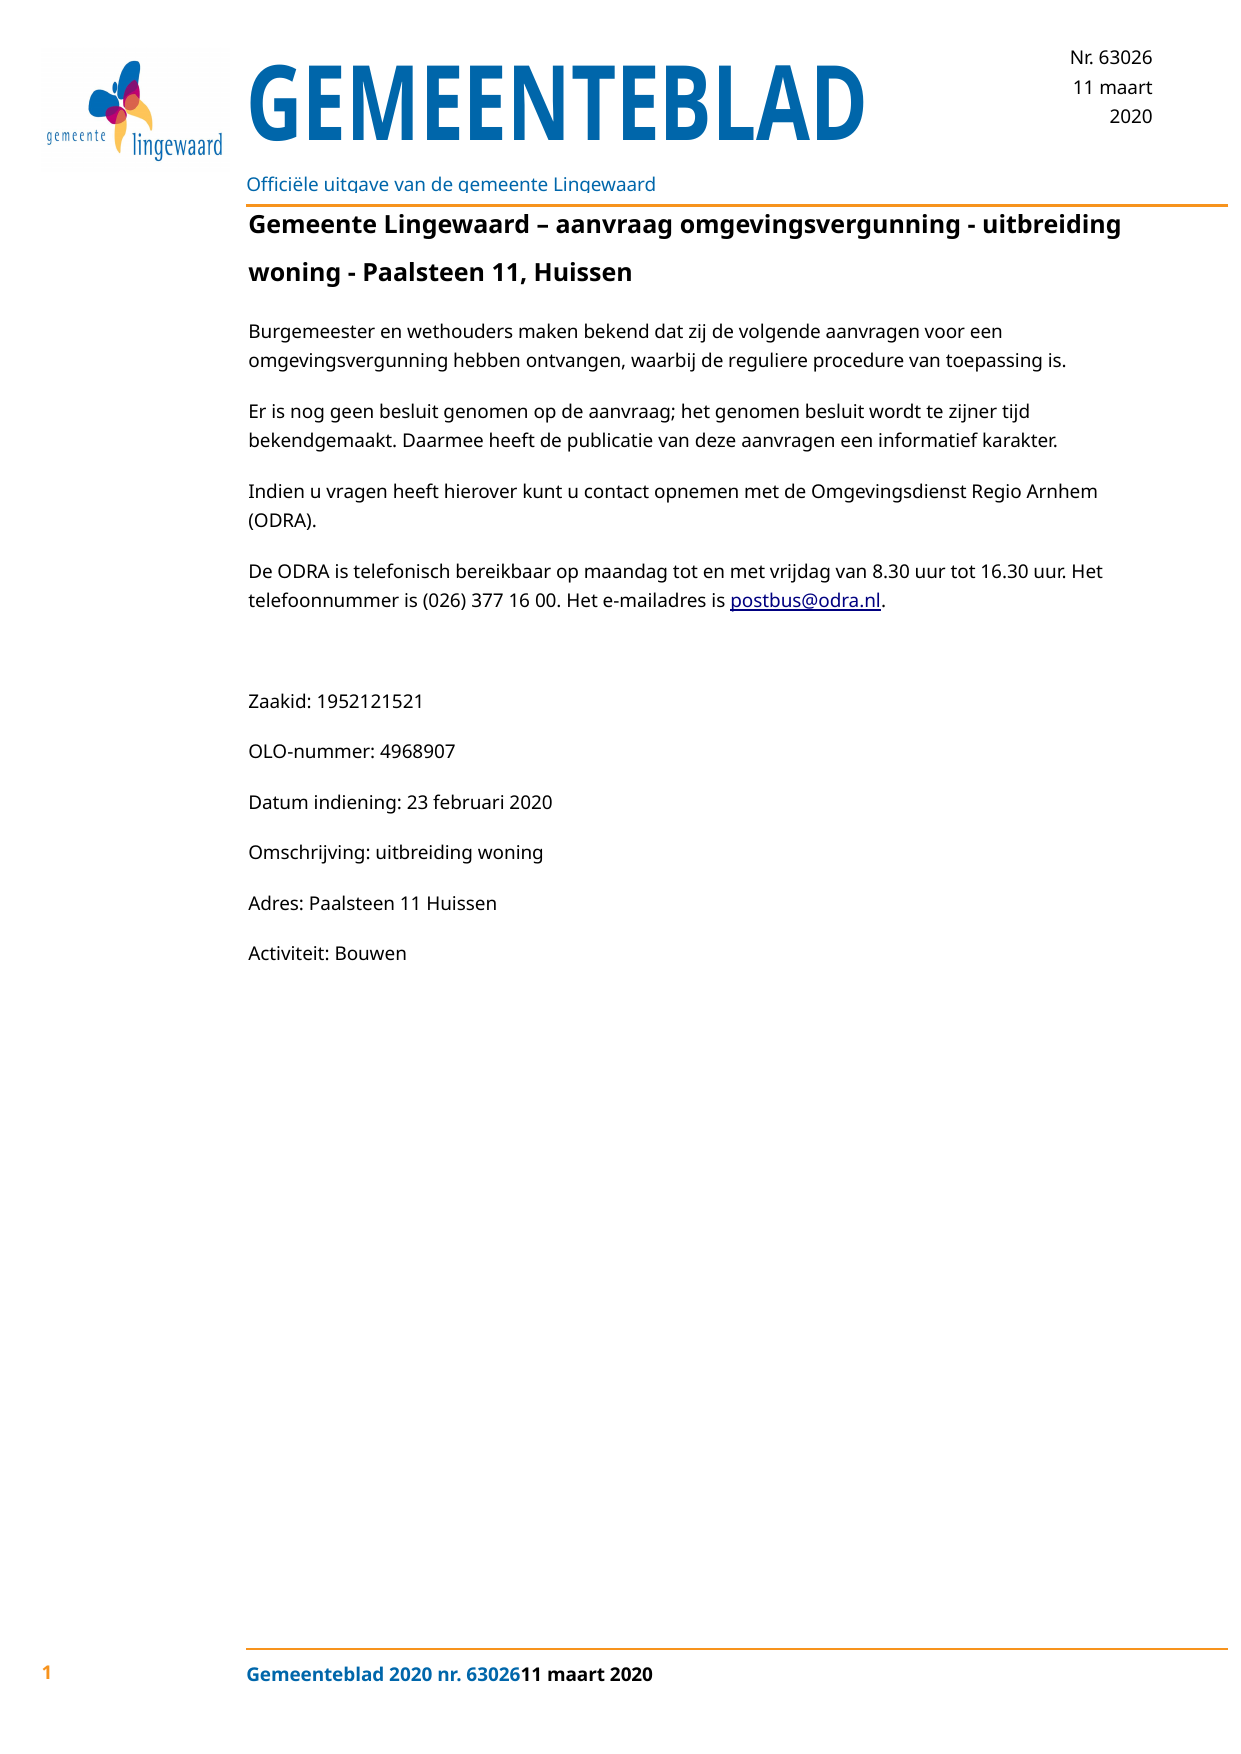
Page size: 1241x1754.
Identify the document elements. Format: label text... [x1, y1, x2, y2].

text Burgemeester en wethouders maken bekend dat zij de volgende aanvragen voor een omgevingsvergunning hebben ontvangen, waarbij de reguliere procedure van toepassing is. [248, 318, 1152, 373]
text Gemeente Lingewaard – aanvraag omgevingsvergunning - uitbreiding woning - Paalsteen 11, Huissen [248, 207, 1152, 288]
picture [41, 47, 231, 172]
text De ODRA is telefonisch bereikbaar op maandag tot en met vrijdag van 8.30 uur tot 16.30 uur. Het telefoonnummer is (026) 377 16 00. Het e-mailadres is postbus@odra.nl. [248, 558, 1152, 613]
text Omschrijving: uitbreiding woning [248, 839, 1152, 865]
text Activiteit: Bouwen [248, 940, 1152, 966]
text Adres: Paalsteen 11 Huissen [248, 890, 1152, 916]
text OLO-nummer: 4968907 [248, 739, 1152, 764]
text Datum indiening: 23 februari 2020 [248, 789, 1152, 815]
text Zaakid: 1952121521 [248, 688, 1152, 714]
text Indien u vragen heeft hierover kunt u contact opnemen met de Omgevingsdienst Regio Arnhem (ODRA). [248, 478, 1152, 533]
text Er is nog geen besluit genomen op de aanvraag; het genomen besluit wordt te zijner tijd bekendgemaakt. Daarmee heeft de publicatie van deze aanvragen een informatief karakter. [248, 398, 1152, 453]
